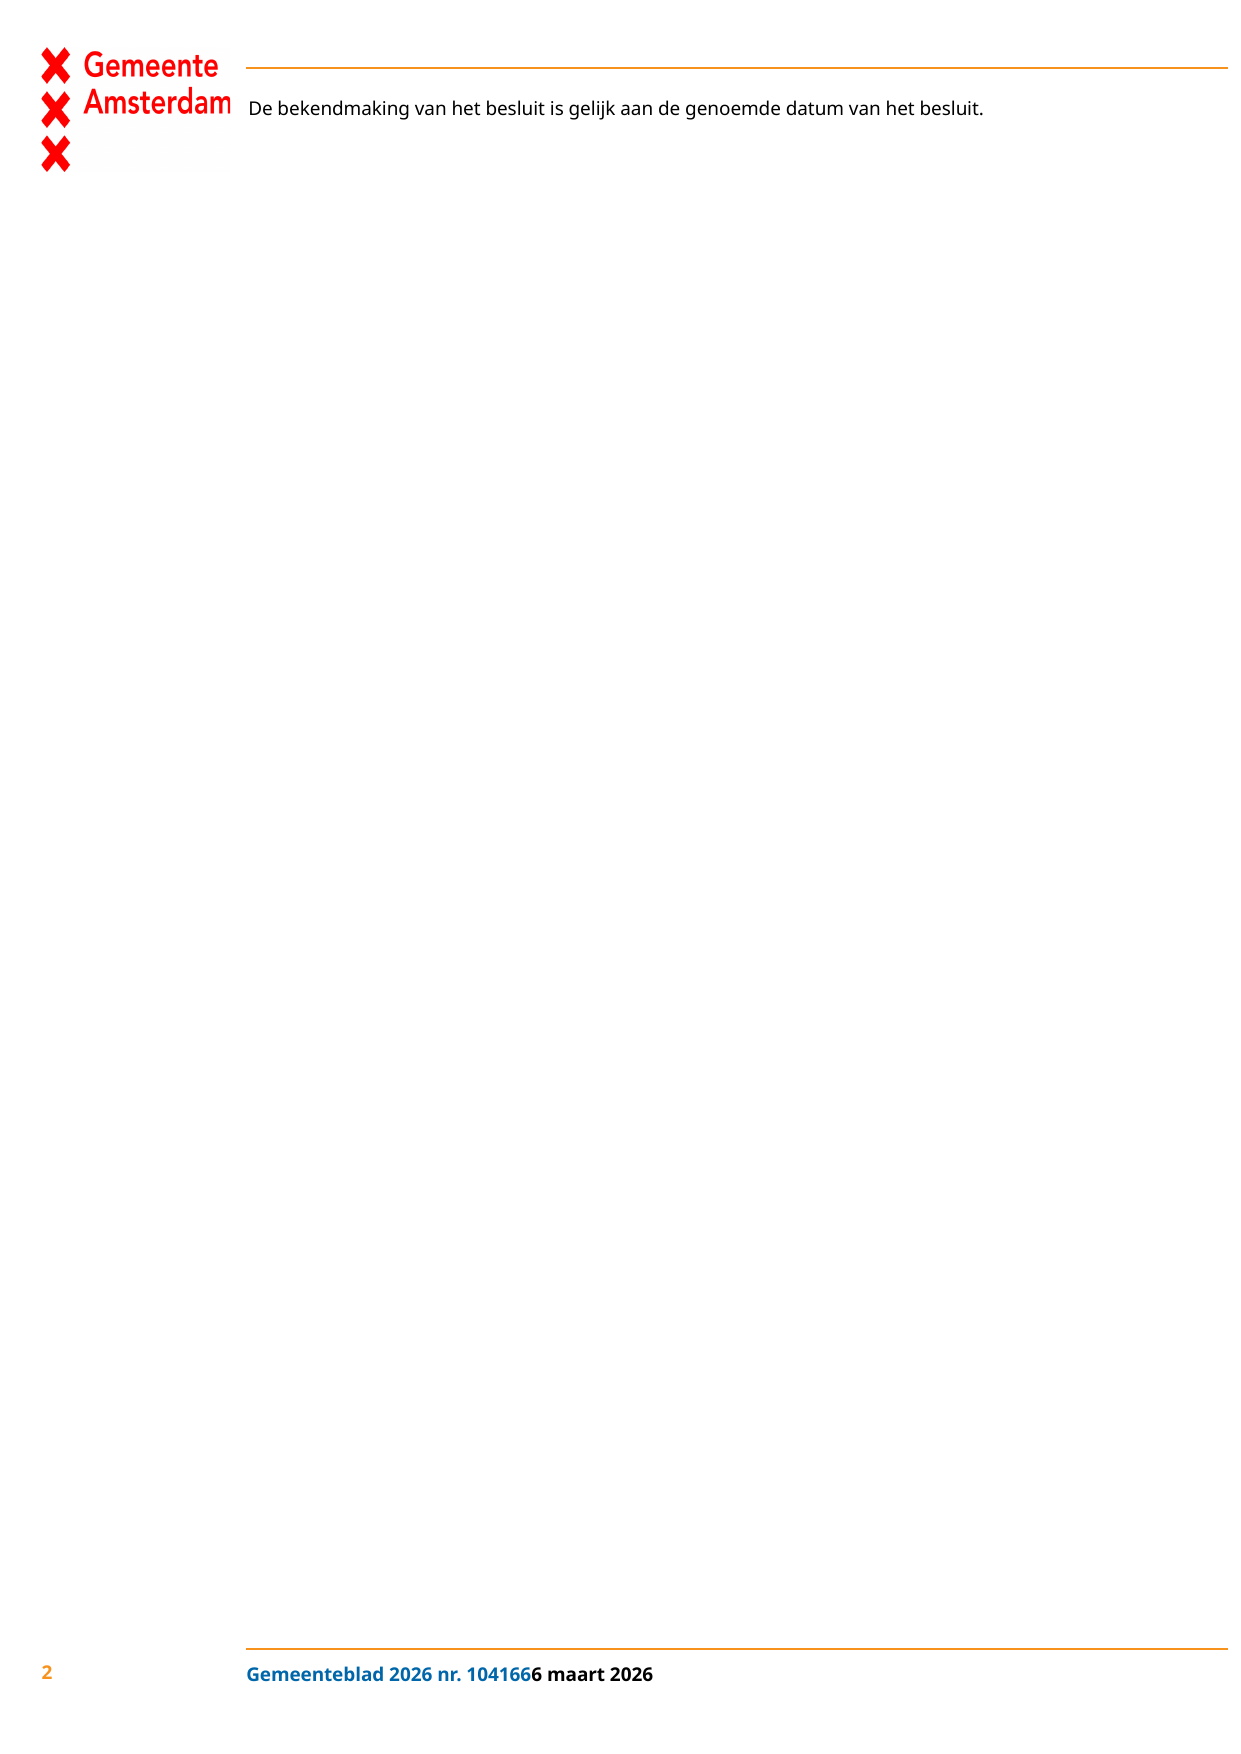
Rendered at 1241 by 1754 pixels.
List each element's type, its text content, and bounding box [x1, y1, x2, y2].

text De bekendmaking van het besluit is gelijk aan de genoemde datum van het besluit. [248, 95, 1152, 121]
picture [41, 47, 231, 172]
